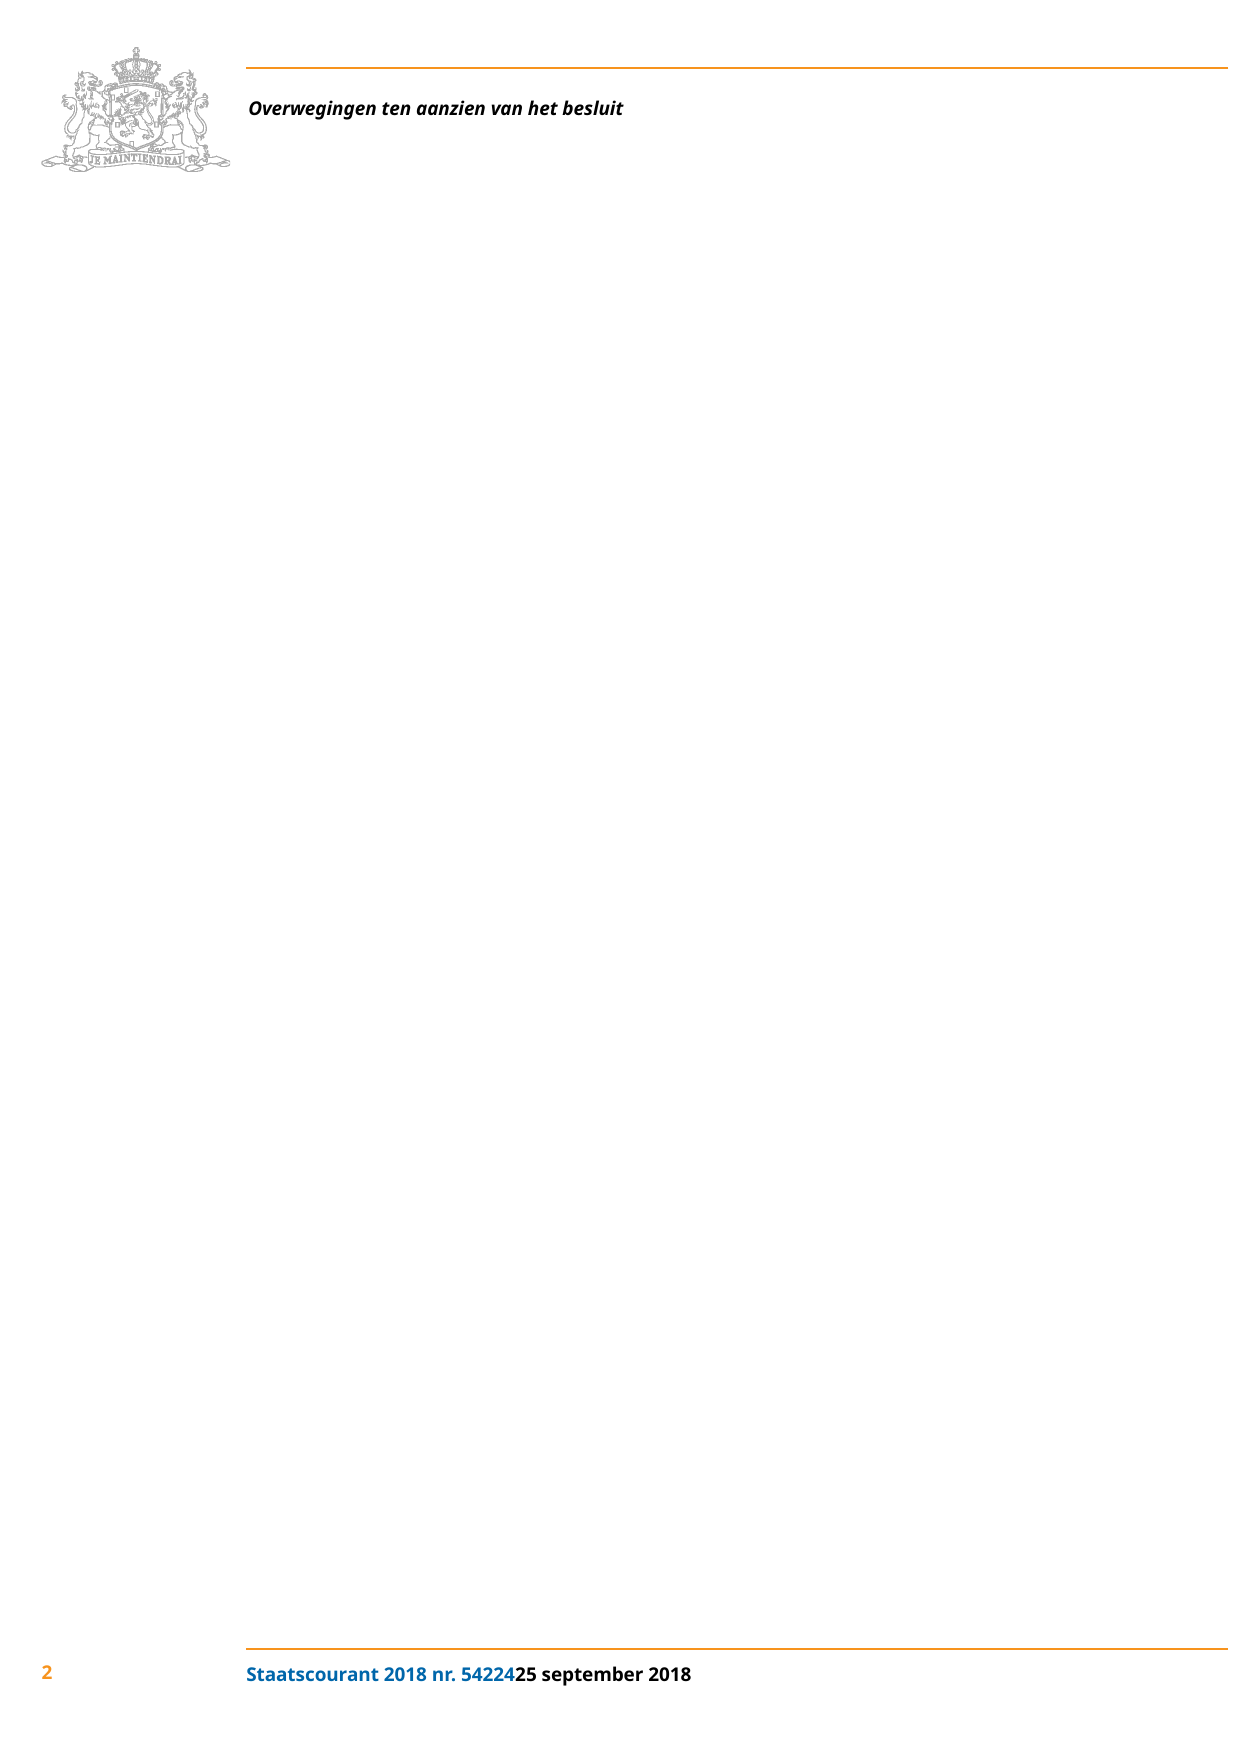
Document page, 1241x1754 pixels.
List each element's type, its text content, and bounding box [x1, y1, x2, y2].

picture [41, 47, 231, 172]
text Overwegingen ten aanzien van het besluit [248, 95, 1152, 121]
